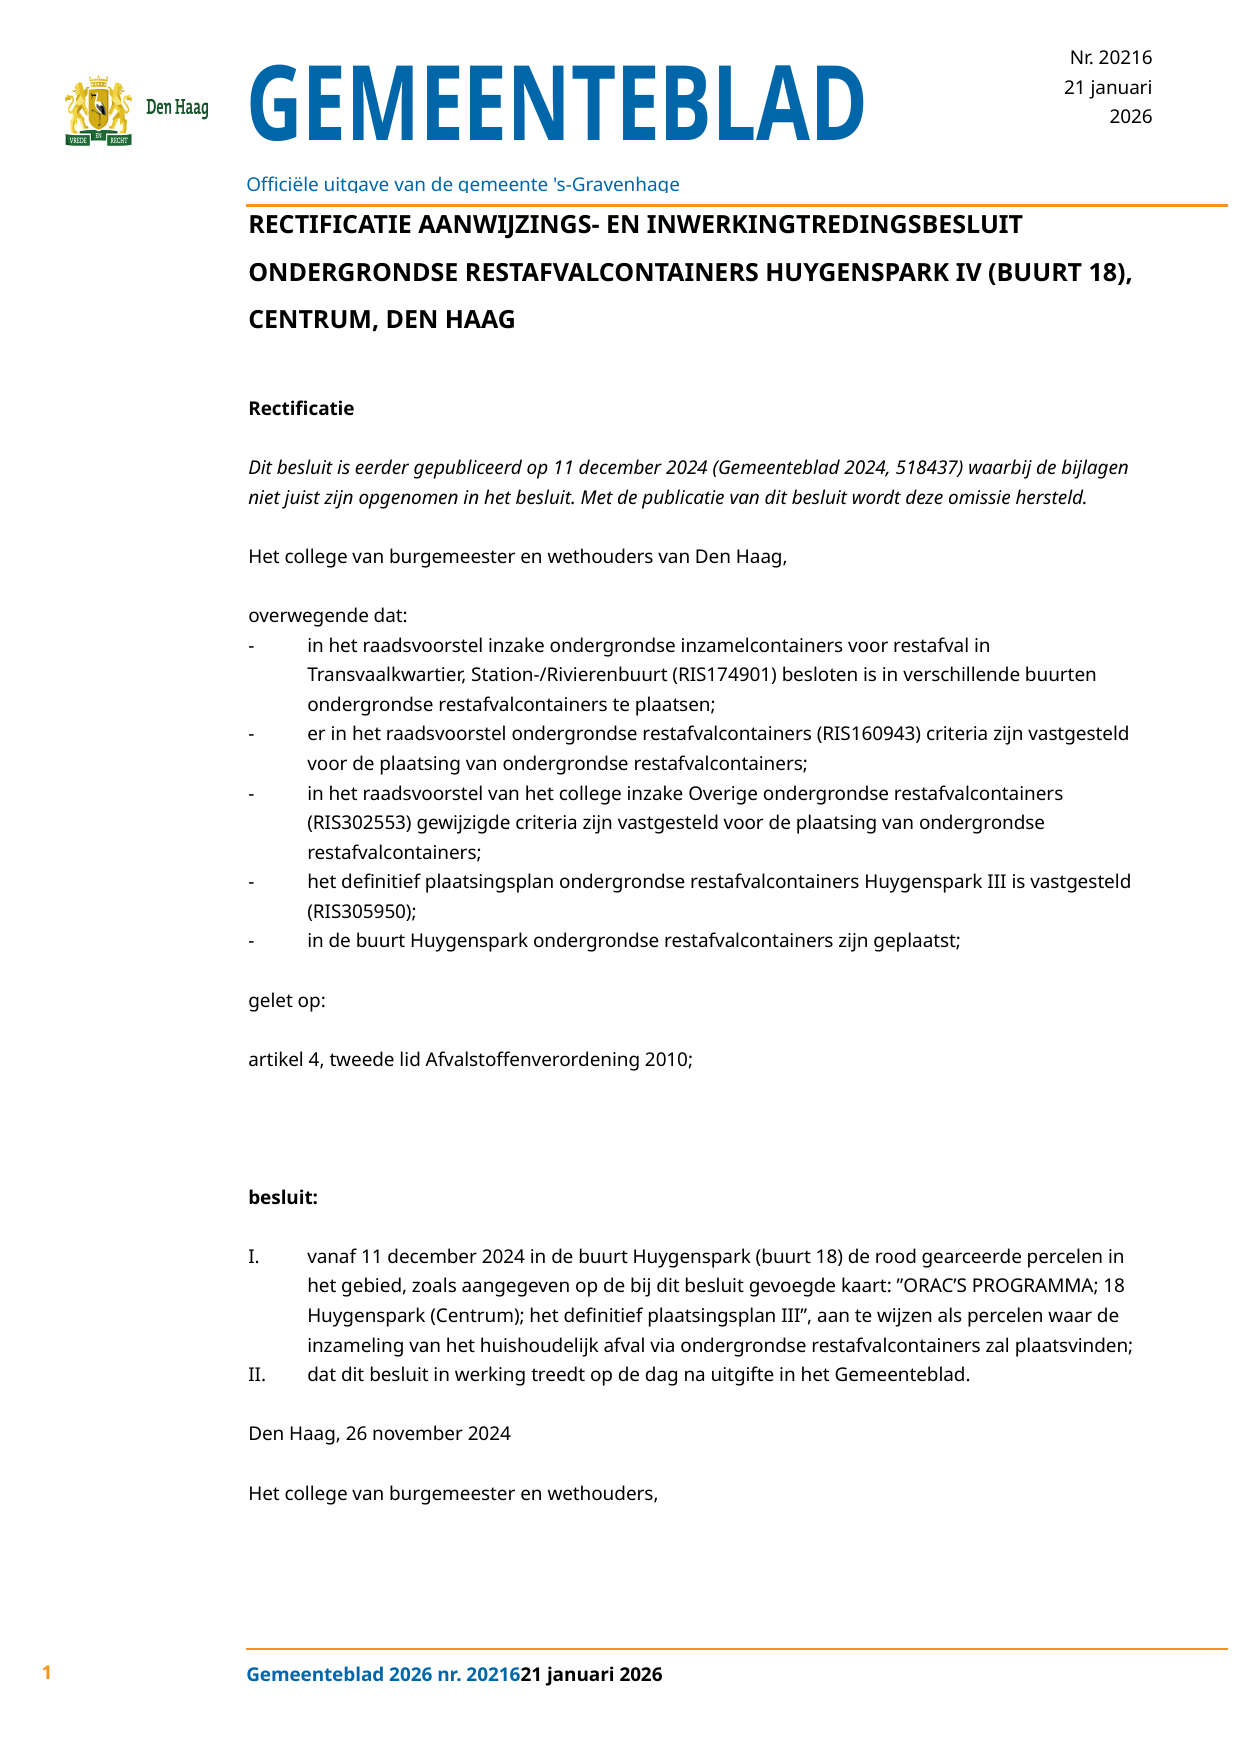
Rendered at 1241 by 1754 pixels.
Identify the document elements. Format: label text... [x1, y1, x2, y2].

text overwegende dat: [248, 602, 1152, 628]
text Het college van burgemeester en wethouders van Den Haag, [248, 543, 1152, 569]
text Dit besluit is eerder gepubliceerd op 11 december 2024 (Gemeenteblad 2024, 518437) waarbij de bijlagen niet juist zijn opgenomen in het besluit. Met de publicatie van dit besluit wordt deze omissie hersteld. [248, 454, 1152, 509]
list dat dit besluit in werking treedt op de dag na uitgifte in het Gemeenteblad. [248, 1361, 1152, 1387]
text Het college van burgemeester en wethouders, [248, 1480, 1152, 1506]
list in het raadsvoorstel inzake ondergrondse inzamelcontainers voor restafval in Transvaalkwartier, Station-/Rivierenbuurt (RIS174901) besloten is in verschillende buurten ondergrondse restafvalcontainers te plaatsen; [248, 632, 1152, 717]
text Den Haag, 26 november 2024 [248, 1421, 1152, 1446]
text RECTIFICATIE AANWIJZINGS- EN INWERKINGTREDINGSBESLUIT ONDERGRONDSE RESTAFVALCONTAINERS HUYGENSPARK IV (BUURT 18), CENTRUM, DEN HAAG [248, 207, 1152, 336]
text artikel 4, tweede lid Afvalstoffenverordening 2010; [248, 1046, 1152, 1072]
list het definitief plaatsingsplan ondergrondse restafvalcontainers Huygenspark III is vastgesteld (RIS305950); [248, 868, 1152, 924]
text gelet op: [248, 987, 1152, 1012]
text Rectificatie [248, 395, 1152, 421]
list vanaf 11 december 2024 in de buurt Huygenspark (buurt 18) de rood gearceerde percelen in het gebied, zoals aangegeven op de bij dit besluit gevoegde kaart: ”ORAC’S PROGRAMMA; 18 Huygenspark (Centrum); het definitief plaatsingsplan III”, aan te wijzen als percelen waar de inzameling van het huishoudelijk afval via ondergrondse restafvalcontainers zal plaatsvinden; [248, 1243, 1152, 1358]
list in het raadsvoorstel van het college inzake Overige ondergrondse restafvalcontainers (RIS302553) gewijzigde criteria zijn vastgesteld voor de plaatsing van ondergrondse restafvalcontainers; [248, 780, 1152, 864]
list in de buurt Huygenspark ondergrondse restafvalcontainers zijn geplaatst; [248, 928, 1152, 953]
list er in het raadsvoorstel ondergrondse restafvalcontainers (RIS160943) criteria zijn vastgesteld voor de plaatsing van ondergrondse restafvalcontainers; [248, 721, 1152, 776]
picture [41, 47, 231, 172]
text besluit: [248, 1184, 1152, 1210]
